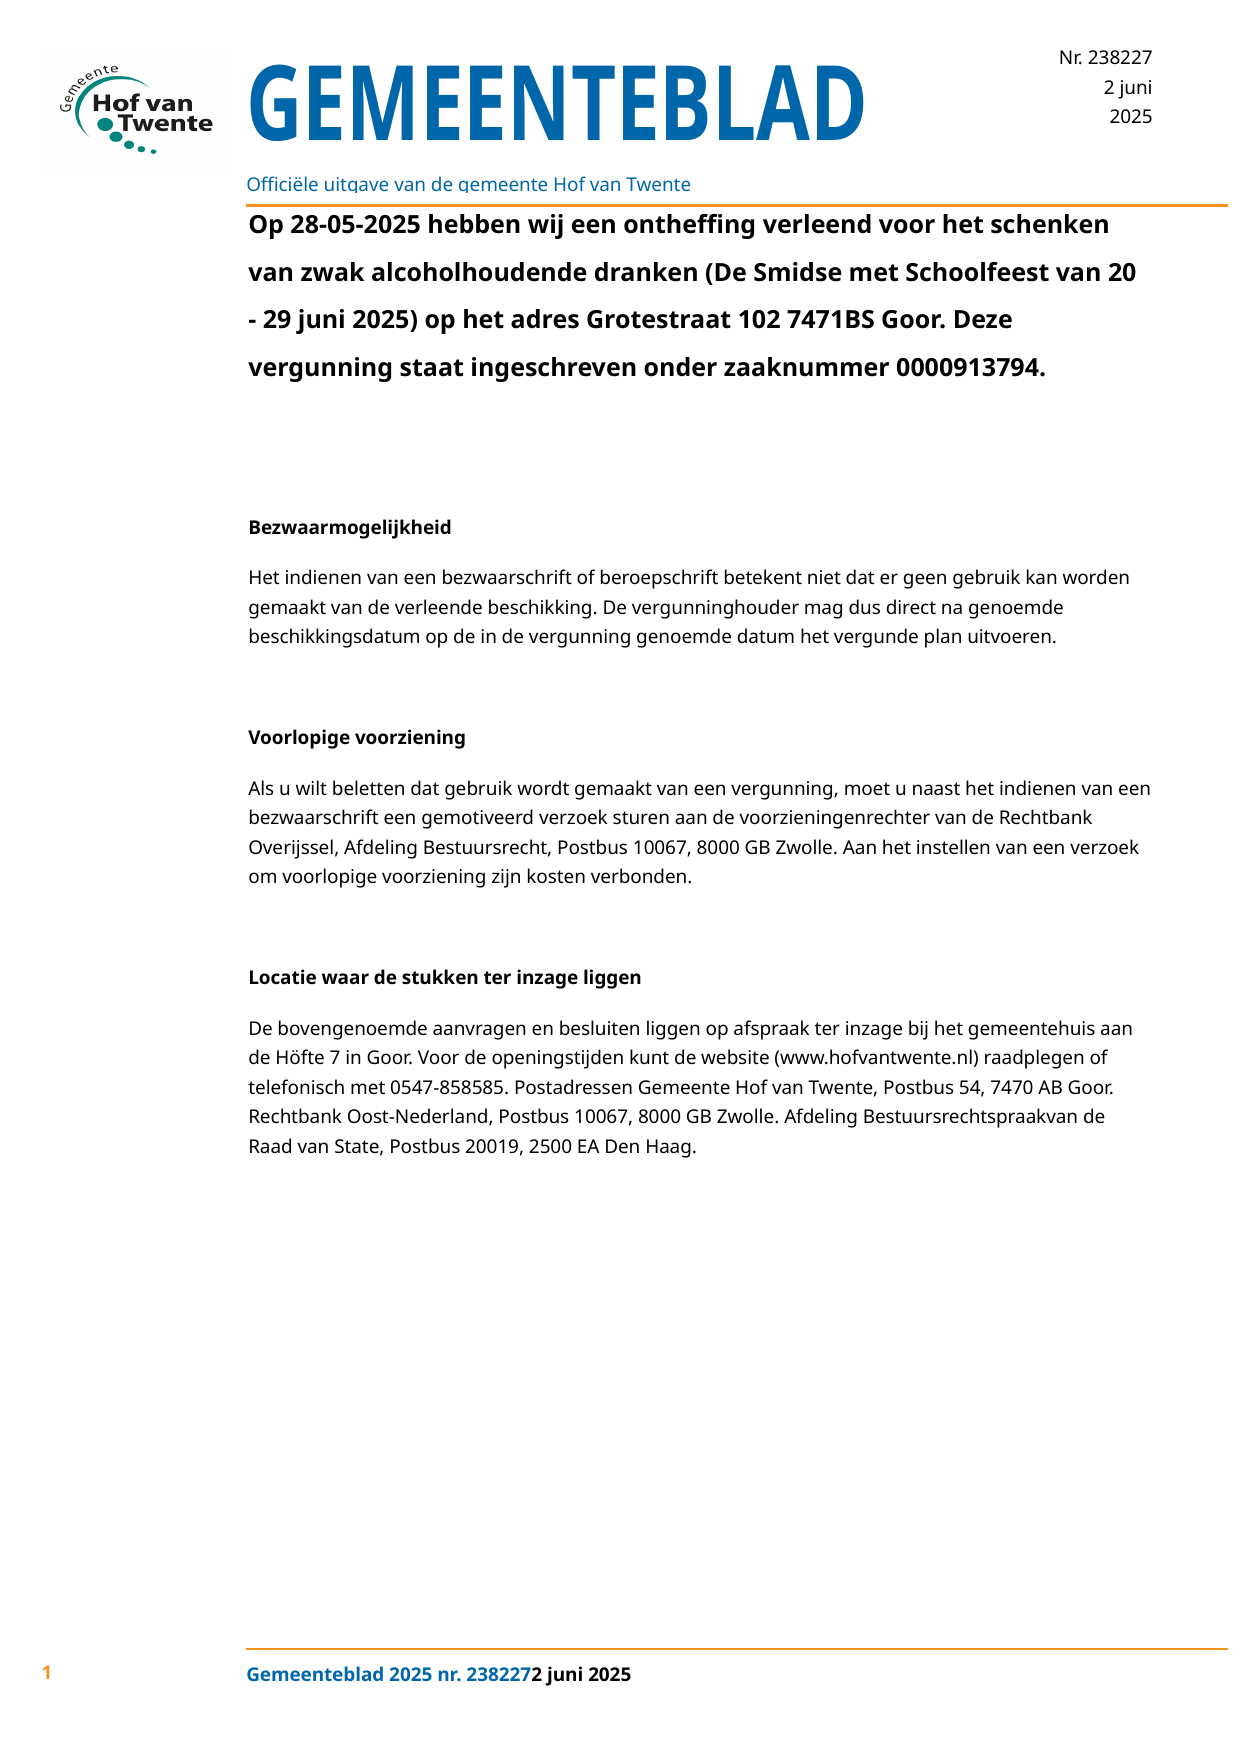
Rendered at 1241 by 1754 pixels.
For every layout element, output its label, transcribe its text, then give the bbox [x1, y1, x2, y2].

text Bezwaarmogelijkheid [248, 514, 1152, 540]
text Voorlopige voorziening [248, 724, 1152, 750]
text Locatie waar de stukken ter inzage liggen [248, 964, 1152, 990]
text Het indienen van een bezwaarschrift of beroepschrift betekent niet dat er geen gebruik kan worden gemaakt van de verleende beschikking. De vergunninghouder mag dus direct na genoemde beschikkingsdatum op de in de vergunning genoemde datum het vergunde plan uitvoeren. [248, 564, 1152, 649]
text Als u wilt beletten dat gebruik wordt gemaakt van een vergunning, moet u naast het indienen van een bezwaarschrift een gemotiveerd verzoek sturen aan de voorzieningenrechter van de Rechtbank Overijssel, Afdeling Bestuursrecht, Postbus 10067, 8000 GB Zwolle. Aan het instellen van een verzoek om voorlopige voorziening zijn kosten verbonden. [248, 775, 1152, 889]
text De bovengenoemde aanvragen en besluiten liggen op afspraak ter inzage bij het gemeentehuis aan de Höfte 7 in Goor. Voor de openingstijden kunt de website (www.hofvantwente.nl) raadplegen of telefonisch met 0547-858585. Postadressen Gemeente Hof van Twente, Postbus 54, 7470 AB Goor. Rechtbank Oost-Nederland, Postbus 10067, 8000 GB Zwolle. Afdeling Bestuursrechtspraakvan de Raad van State, Postbus 20019, 2500 EA Den Haag. [248, 1015, 1152, 1159]
picture [41, 47, 231, 172]
text Op 28-05-2025 hebben wij een ontheffing verleend voor het schenken van zwak alcoholhoudende dranken (De Smidse met Schoolfeest van 20 - 29 juni 2025) op het adres Grotestraat 102 7471BS Goor. Deze vergunning staat ingeschreven onder zaaknummer 0000913794. [248, 207, 1152, 384]
